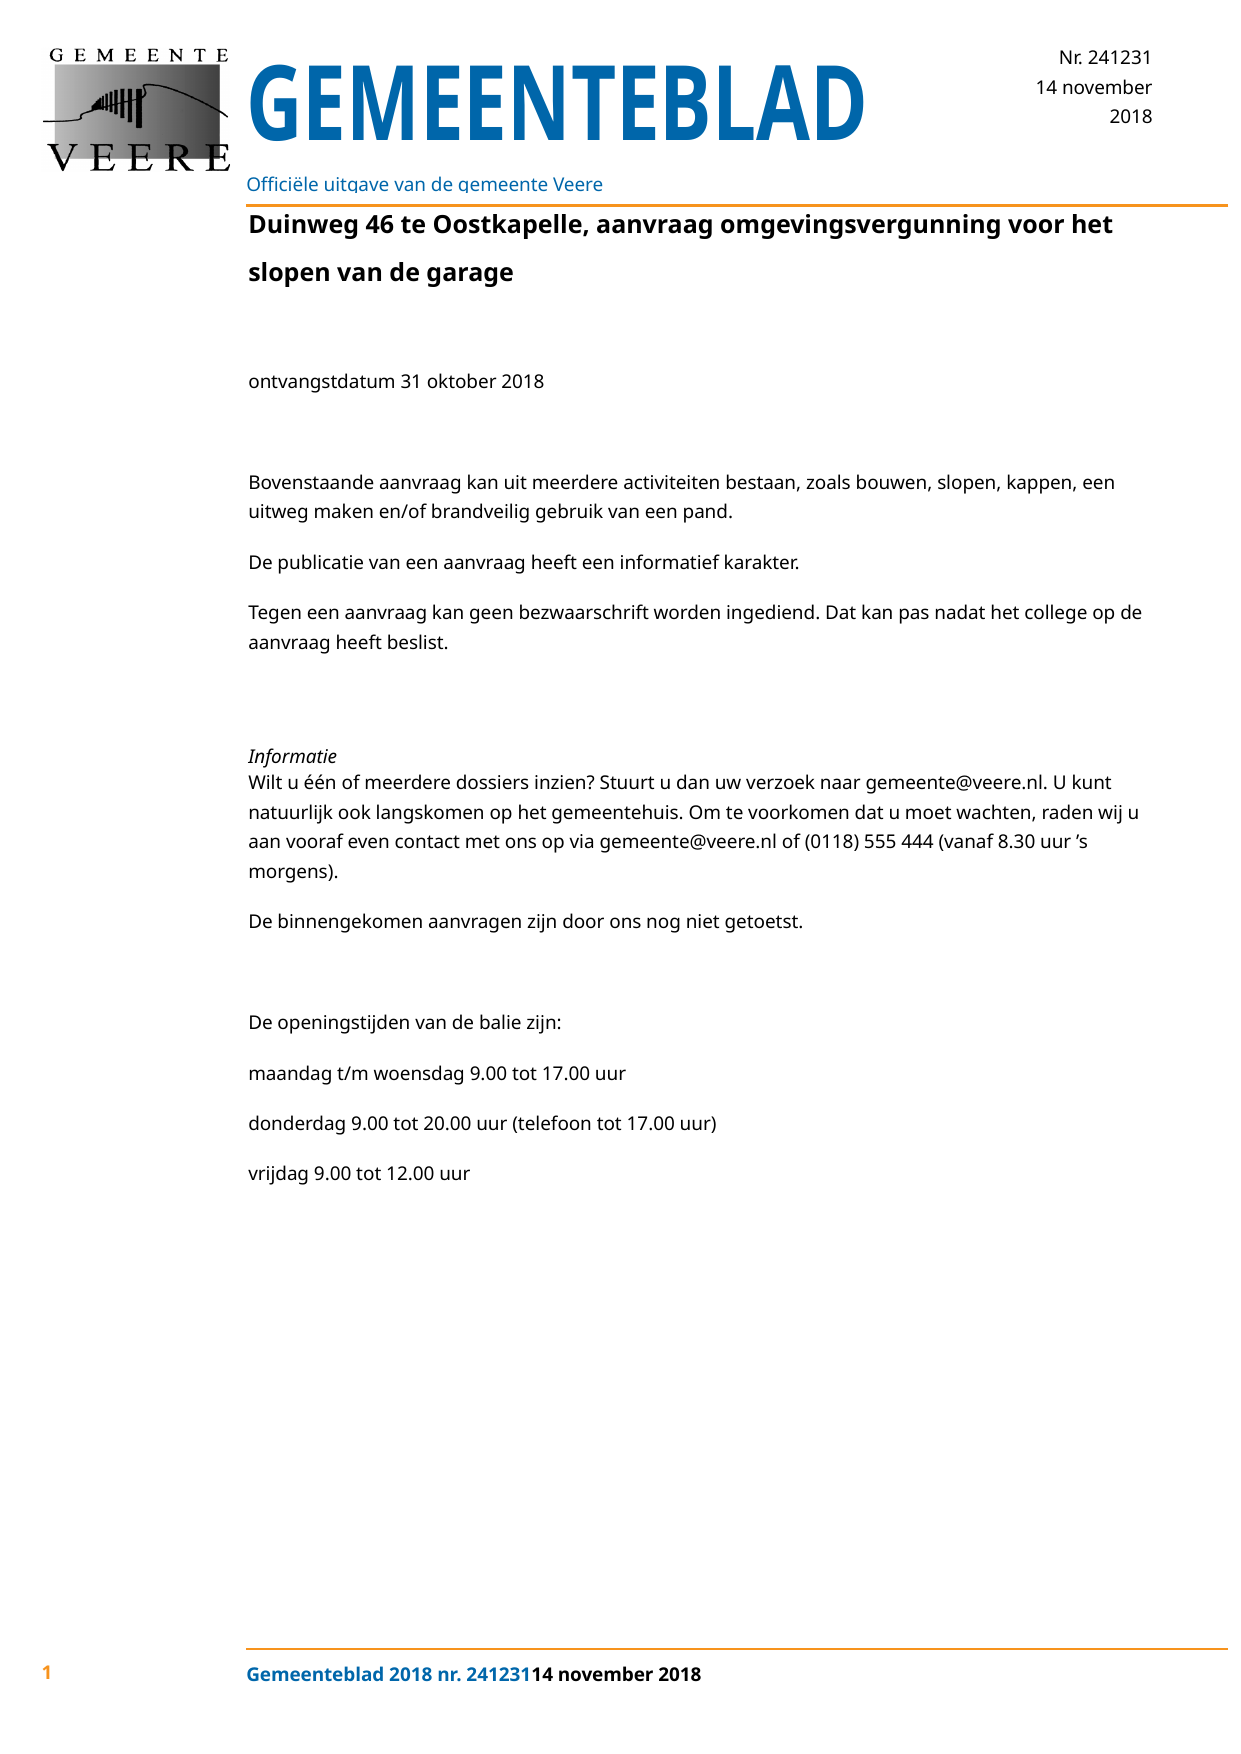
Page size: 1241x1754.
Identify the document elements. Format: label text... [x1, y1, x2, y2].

text donderdag 9.00 tot 20.00 uur (telefoon tot 17.00 uur) [248, 1110, 1152, 1136]
text Tegen een aanvraag kan geen bezwaarschrift worden ingediend. Dat kan pas nadat het college op de aanvraag heeft beslist. [248, 599, 1152, 655]
picture [41, 47, 231, 172]
text vrijdag 9.00 tot 12.00 uur [248, 1161, 1152, 1186]
text maandag t/m woensdag 9.00 tot 17.00 uur [248, 1060, 1152, 1085]
text ontvangstdatum 31 oktober 2018 [248, 368, 1152, 394]
text Duinweg 46 te Oostkapelle, aanvraag omgevingsvergunning voor het slopen van de garage [248, 207, 1152, 288]
text De binnengekomen aanvragen zijn door ons nog niet getoetst. [248, 908, 1152, 934]
text Bovenstaande aanvraag kan uit meerdere activiteiten bestaan, zoals bouwen, slopen, kappen, een uitweg maken en/of brandveilig gebruik van een pand. [248, 469, 1152, 524]
text Wilt u één of meerdere dossiers inzien? Stuurt u dan uw verzoek naar gemeente@veere.nl. U kunt natuurlijk ook langskomen op het gemeentehuis. Om te voorkomen dat u moet wachten, raden wij u aan vooraf even contact met ons op via gemeente@veere.nl of (0118) 555 444 (vanaf 8.30 uur ’s morgens). [248, 769, 1152, 884]
text De openingstijden van de balie zijn: [248, 1009, 1152, 1035]
text De publicatie van een aanvraag heeft een informatief karakter. [248, 549, 1152, 575]
text Informatie [248, 743, 1152, 769]
